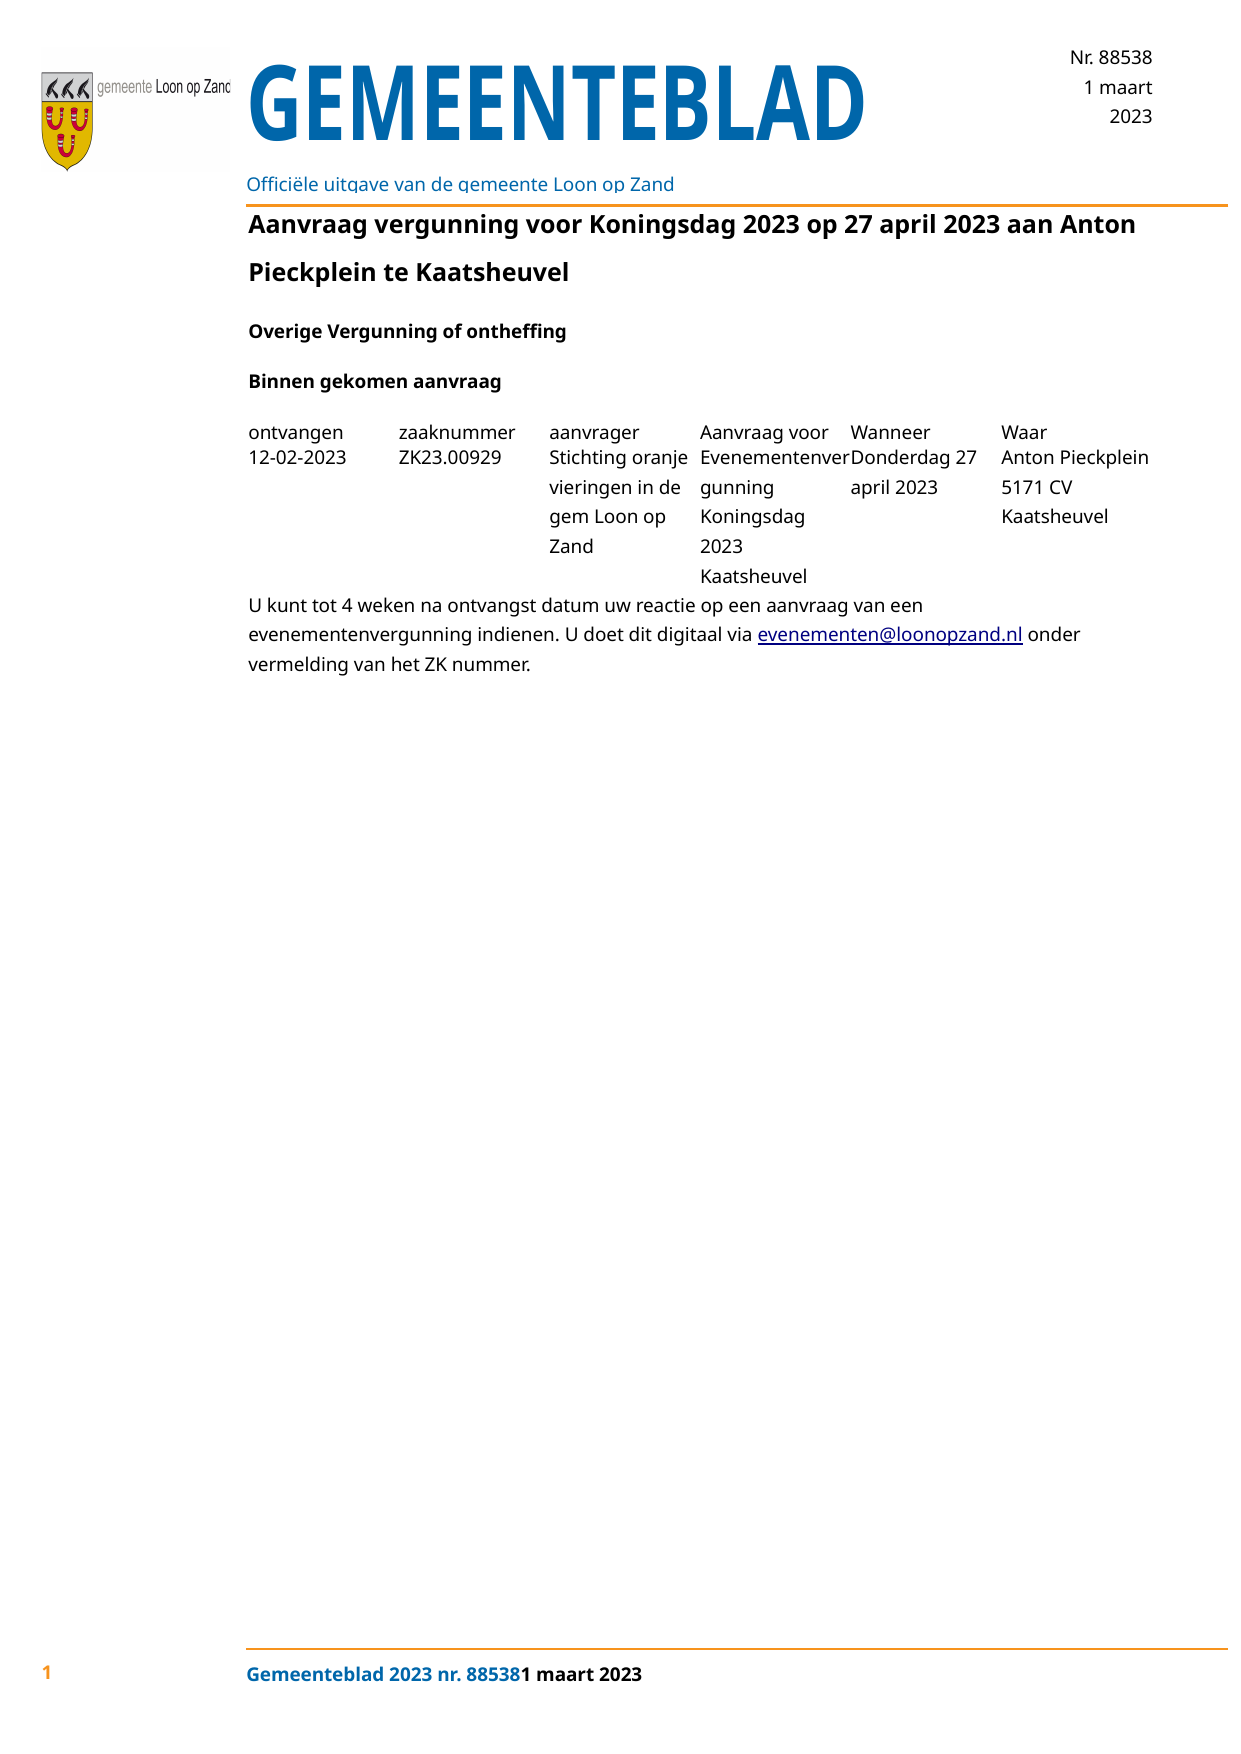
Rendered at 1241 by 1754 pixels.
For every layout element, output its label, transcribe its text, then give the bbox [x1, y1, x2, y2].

table_cell Donderdag 27 april 2023 [850, 445, 1001, 589]
table_header aanvrager [549, 419, 700, 444]
table_header Aanvraag voor [700, 419, 850, 444]
table_header Wanneer [850, 419, 1001, 444]
text Aanvraag vergunning voor Koningsdag 2023 op 27 april 2023 aan Anton Pieckplein te Kaatsheuvel [248, 207, 1152, 288]
table_header ontvangen [248, 419, 398, 444]
table_header Waar [1001, 419, 1152, 444]
table_cell 12-02-2023 [248, 445, 398, 589]
picture [41, 47, 231, 172]
table_cell Stichting oranje vieringen in de gem Loon op Zand [549, 445, 700, 589]
text Binnen gekomen aanvraag [248, 368, 1152, 394]
text U kunt tot 4 weken na ontvangst datum uw reactie op een aanvraag van een evenementenvergunning indienen. U doet dit digitaal via evenementen@loonopzand.nl onder vermelding van het ZK nummer. [248, 592, 1152, 677]
table_cell Evenementenvergunning Koningsdag 2023 Kaatsheuvel [700, 445, 850, 589]
table_header zaaknummer [399, 419, 549, 444]
text Overige Vergunning of ontheffing [248, 318, 1152, 344]
table_cell Anton Pieckplein 5171 CV Kaatsheuvel [1001, 445, 1152, 589]
table_cell ZK23.00929 [399, 445, 549, 589]
